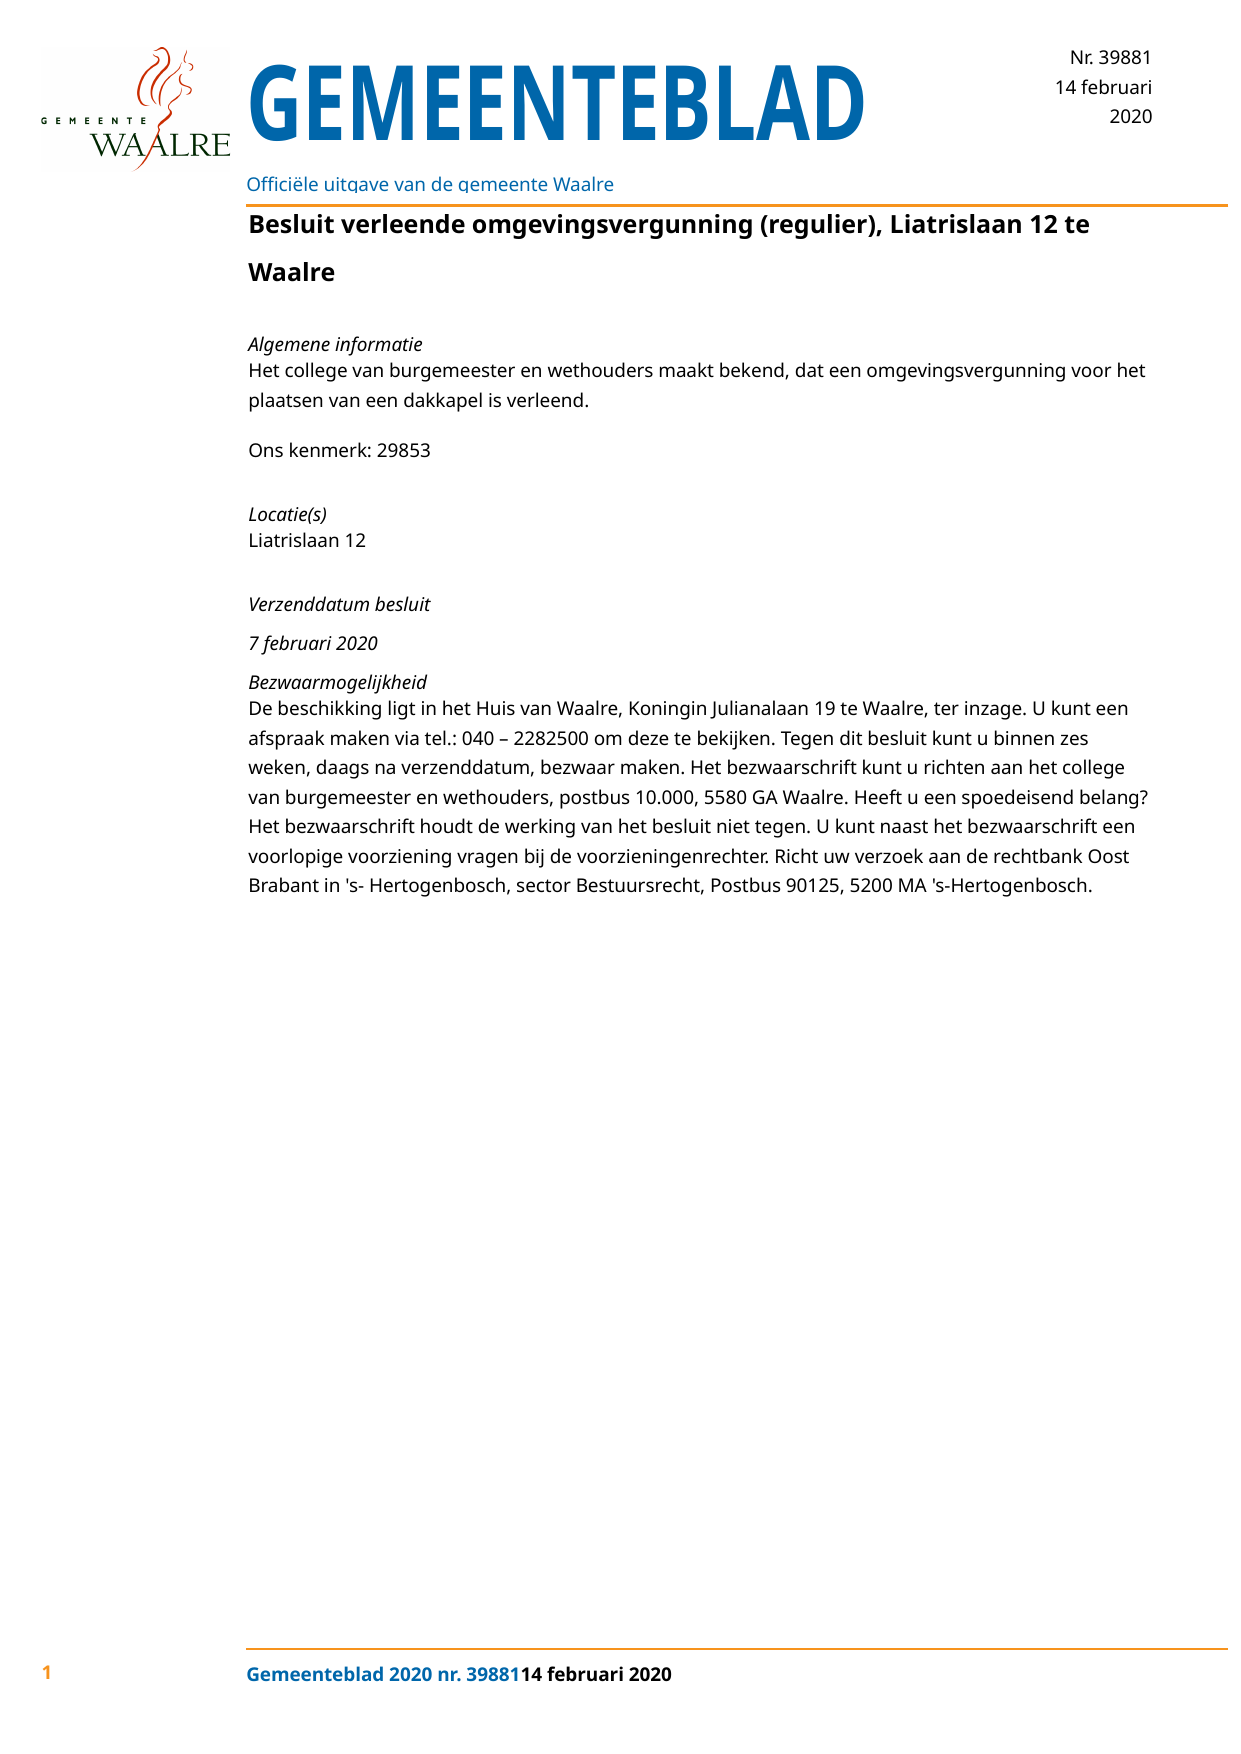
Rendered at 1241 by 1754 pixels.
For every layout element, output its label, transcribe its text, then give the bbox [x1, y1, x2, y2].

text Ons kenmerk: 29853 [248, 437, 1152, 463]
text Besluit verleende omgevingsvergunning (regulier), Liatrislaan 12 te Waalre [248, 207, 1152, 288]
text Verzenddatum besluit [248, 591, 1152, 617]
text Algemene informatie [248, 331, 1152, 357]
text 7 februari 2020 [248, 630, 1152, 656]
text De beschikking ligt in het Huis van Waalre, Koningin Julianalaan 19 te Waalre, ter inzage. U kunt een afspraak maken via tel.: 040 – 2282500 om deze te bekijken. Tegen dit besluit kunt u binnen zes weken, daags na verzenddatum, bezwaar maken. Het bezwaarschrift kunt u richten aan het college van burgemeester en wethouders, postbus 10.000, 5580 GA Waalre. Heeft u een spoedeisend belang? Het bezwaarschrift houdt de werking van het besluit niet tegen. U kunt naast het bezwaarschrift een voorlopige voorziening vragen bij de voorzieningenrechter. Richt uw verzoek aan de rechtbank Oost Brabant in 's- Hertogenbosch, sector Bestuursrecht, Postbus 90125, 5200 MA 's-Hertogenbosch. [248, 695, 1152, 898]
text Het college van burgemeester en wethouders maakt bekend, dat een omgevingsvergunning voor het plaatsen van een dakkapel is verleend. [248, 357, 1152, 412]
text Locatie(s) [248, 501, 1152, 527]
picture [41, 47, 231, 172]
text Bezwaarmogelijkheid [248, 669, 1152, 695]
text Liatrislaan 12 [248, 527, 1152, 553]
